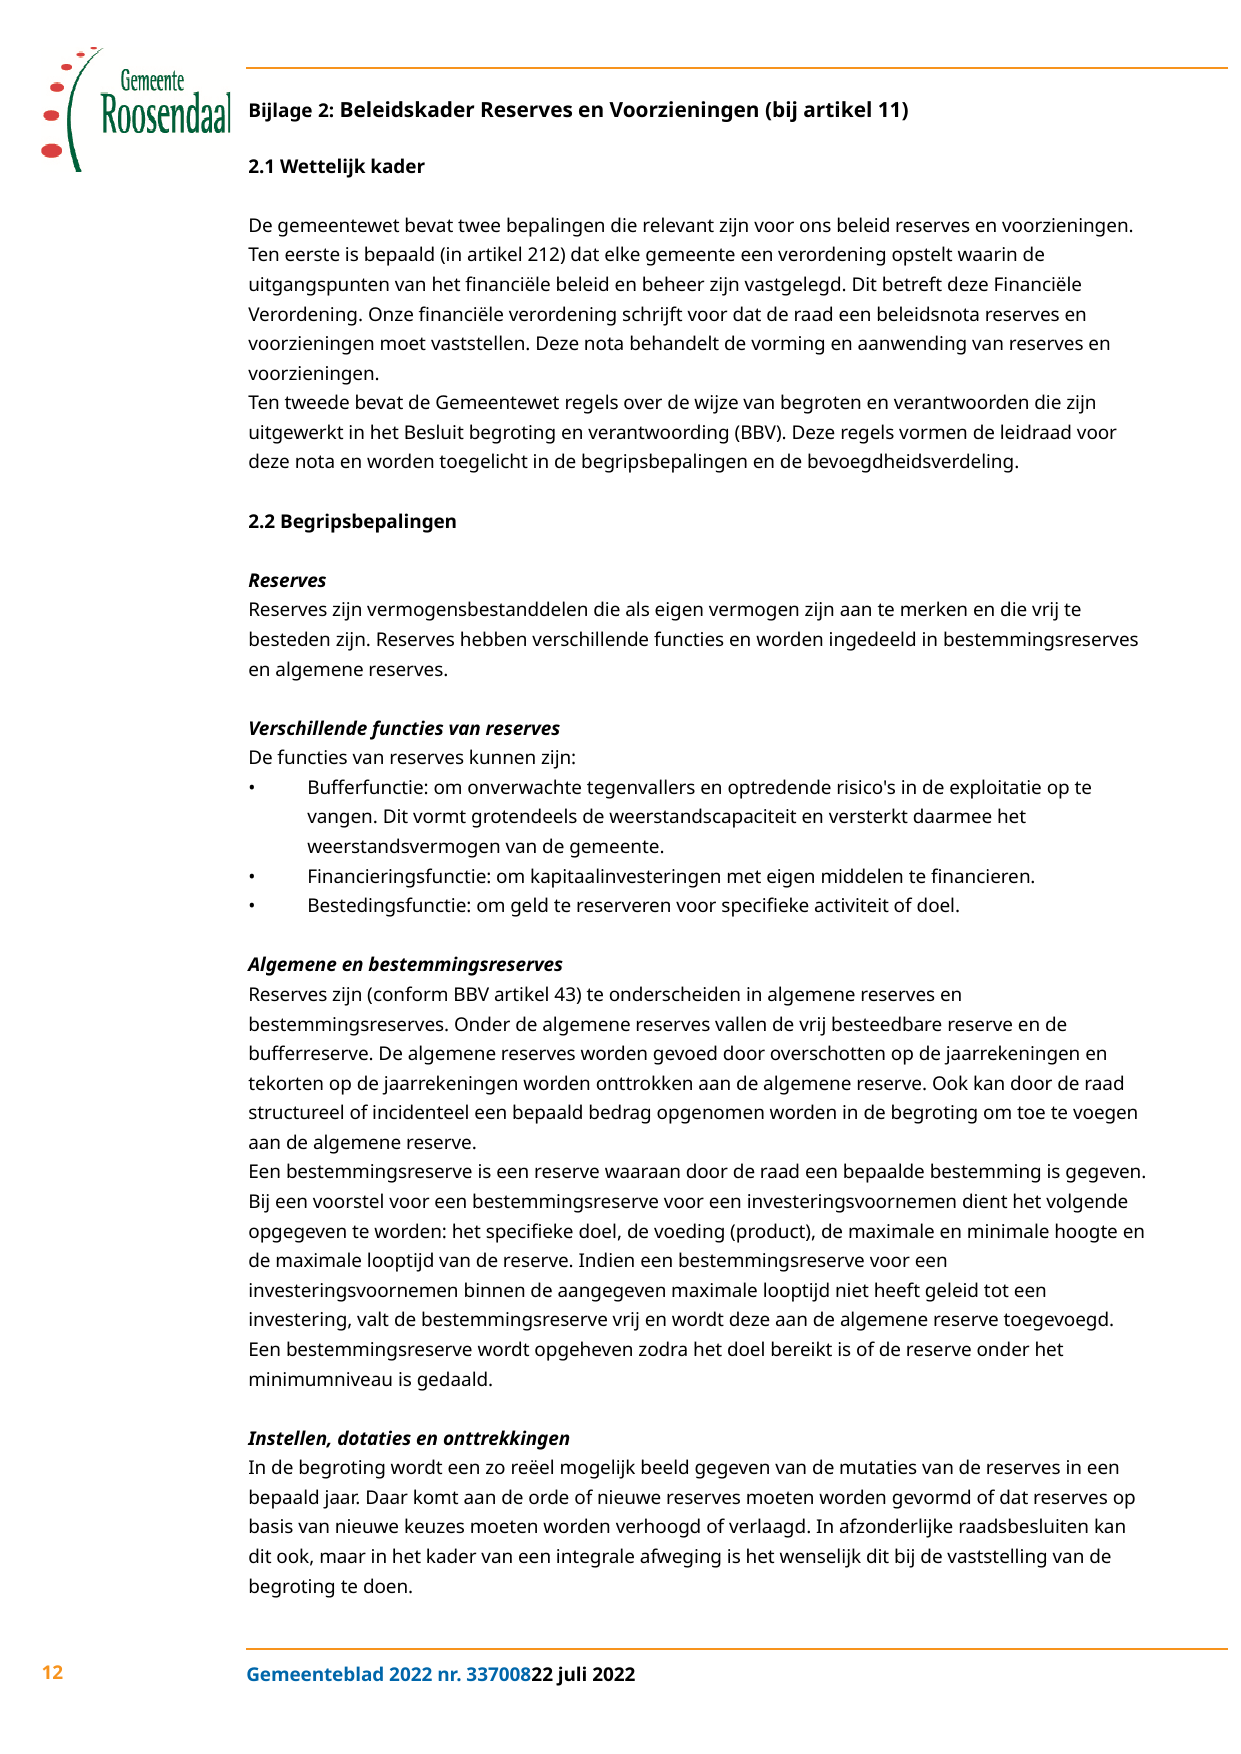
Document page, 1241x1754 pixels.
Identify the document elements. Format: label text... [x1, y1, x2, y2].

list Bestedingsfunctie: om geld te reserveren voor specifieke activiteit of doel. [248, 892, 1152, 918]
text Een bestemmingsreserve is een reserve waaraan door de raad een bepaalde bestemming is gegeven. Bij een voorstel voor een bestemmingsreserve voor een investeringsvoornemen dient het volgende opgegeven te worden: het specifieke doel, de voeding (product), de maximale en minimale hoogte en de maximale looptijd van de reserve. Indien een bestemmingsreserve voor een investeringsvoornemen binnen de aangegeven maximale looptijd niet heeft geleid tot een investering, valt de bestemmingsreserve vrij en wordt deze aan de algemene reserve toegevoegd. Een bestemmingsreserve wordt opgeheven zodra het doel bereikt is of de reserve onder het minimumniveau is gedaald. [248, 1159, 1152, 1392]
text Instellen, dotaties en onttrekkingen [248, 1425, 1152, 1451]
list Financieringsfunctie: om kapitaalinvesteringen met eigen middelen te financieren. [248, 863, 1152, 889]
text De gemeentewet bevat twee bepalingen die relevant zijn voor ons beleid reserves en voorzieningen. Ten eerste is bepaald (in artikel 212) dat elke gemeente een verordening opstelt waarin de uitgangspunten van het financiële beleid en beheer zijn vastgelegd. Dit betreft deze Financiële Verordening. Onze financiële verordening schrijft voor dat de raad een beleidsnota reserves en voorzieningen moet vaststellen. Deze nota behandelt de vorming en aanwending van reserves en voorzieningen. [248, 212, 1152, 386]
text Reserves [248, 567, 1152, 593]
text Bijlage 2: Beleidskader Reserves en Voorzieningen (bij artikel 11) [248, 95, 1152, 123]
text In de begroting wordt een zo reëel mogelijk beeld gegeven van de mutaties van de reserves in een bepaald jaar. Daar komt aan de orde of nieuwe reserves moeten worden gevormd of dat reserves op basis van nieuwe keuzes moeten worden verhoogd of verlaagd. In afzonderlijke raadsbesluiten kan dit ook, maar in het kader van een integrale afweging is het wenselijk dit bij de vaststelling van de begroting te doen. [248, 1454, 1152, 1599]
text Algemene en bestemmingsreserves [248, 952, 1152, 977]
list Bufferfunctie: om onverwachte tegenvallers en optredende risico's in de exploitatie op te vangen. Dit vormt grotendeels de weerstandscapaciteit en versterkt daarmee het weerstandsvermogen van de gemeente. [248, 774, 1152, 859]
text Ten tweede bevat de Gemeentewet regels over de wijze van begroten en verantwoorden die zijn uitgewerkt in het Besluit begroting en verantwoording (BBV). Deze regels vormen de leidraad voor deze nota en worden toegelicht in de begripsbepalingen en de bevoegdheidsverdeling. [248, 389, 1152, 474]
text 2.2 Begripsbepalingen [248, 508, 1152, 534]
text Reserves zijn vermogensbestanddelen die als eigen vermogen zijn aan te merken en die vrij te besteden zijn. Reserves hebben verschillende functies en worden ingedeeld in bestemmingsreserves en algemene reserves. [248, 597, 1152, 682]
picture [41, 47, 231, 172]
text De functies van reserves kunnen zijn: [248, 744, 1152, 770]
text Verschillende functies van reserves [248, 715, 1152, 741]
text 2.1 Wettelijk kader [248, 153, 1152, 179]
text Reserves zijn (conform BBV artikel 43) te onderscheiden in algemene reserves en bestemmingsreserves. Onder de algemene reserves vallen de vrij besteedbare reserve en de bufferreserve. De algemene reserves worden gevoed door overschotten op de jaarrekeningen en tekorten op de jaarrekeningen worden onttrokken aan de algemene reserve. Ook kan door de raad structureel of incidenteel een bepaald bedrag opgenomen worden in de begroting om toe te voegen aan de algemene reserve. [248, 981, 1152, 1155]
